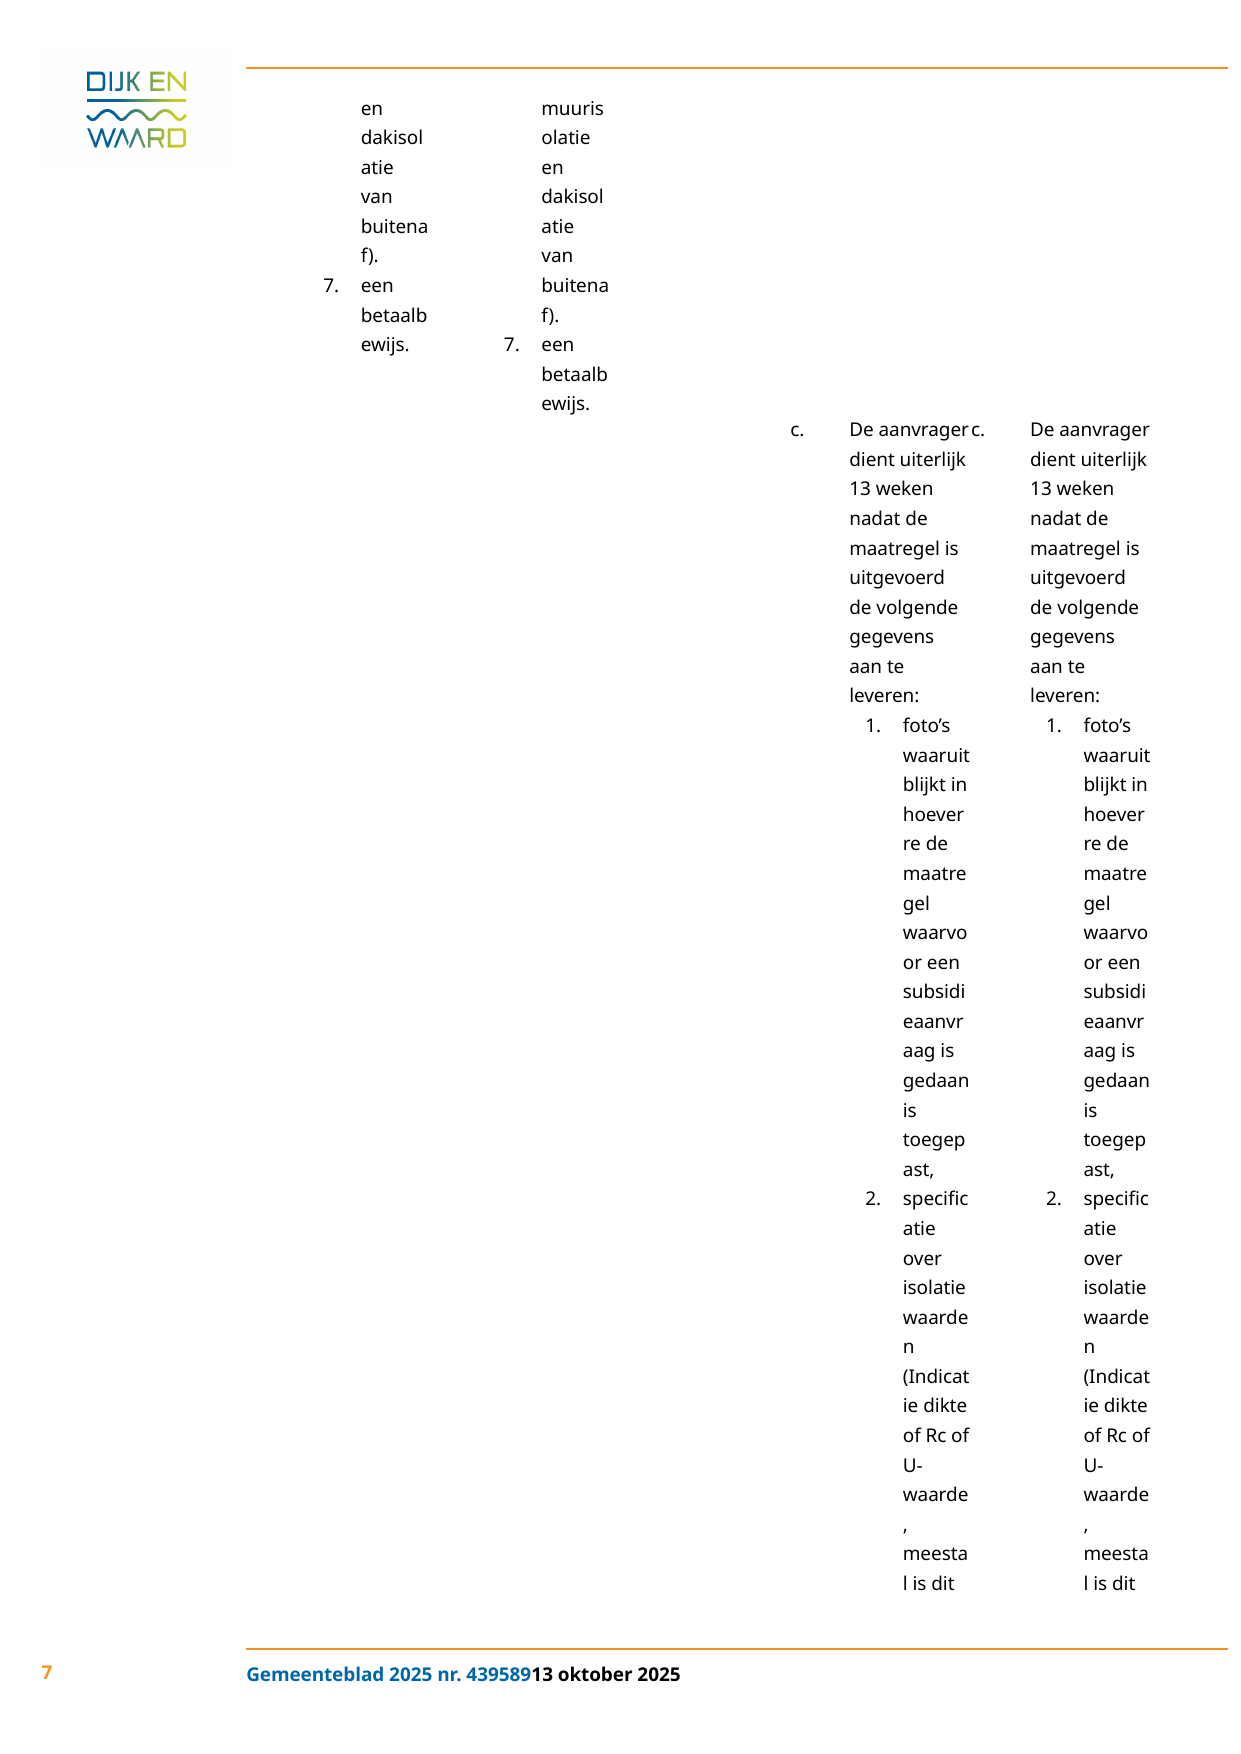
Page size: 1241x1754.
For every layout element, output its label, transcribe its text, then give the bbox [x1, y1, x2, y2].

table_cell [609, 95, 790, 416]
table_cell De aanvrager dient uiterlijk 13 weken nadat de maatregel is uitgevoerd de volgende gegevens aan te leveren: foto’s waaruit blijkt in hoeverre de maatregel waarvoor een subsidieaanvraag is gedaan is toegepast, specificatie over isolatiewaarden (Indicatie dikte of Rc of U-waarde, meestal is dit [971, 416, 1152, 1596]
table_cell [429, 416, 609, 1596]
table_cell [790, 95, 971, 416]
table_cell [248, 416, 429, 1596]
table_cell De aanvrager dient uiterlijk 13 weken nadat de maatregel is uitgevoerd de volgende gegevens aan te leveren: foto’s waaruit blijkt in hoeverre de maatregel waarvoor een subsidieaanvraag is gedaan is toegepast, specificatie over isolatiewaarden (Indicatie dikte of Rc of U-waarde, meestal is dit [790, 416, 971, 1596]
table_cell muurisolatie en dakisolatie van buitenaf). een betaalbewijs. [429, 95, 609, 416]
table_cell [971, 95, 1152, 416]
table_cell [609, 416, 790, 1596]
table_cell en dakisolatie van buitenaf). een betaalbewijs. [248, 95, 429, 416]
picture [41, 47, 231, 172]
